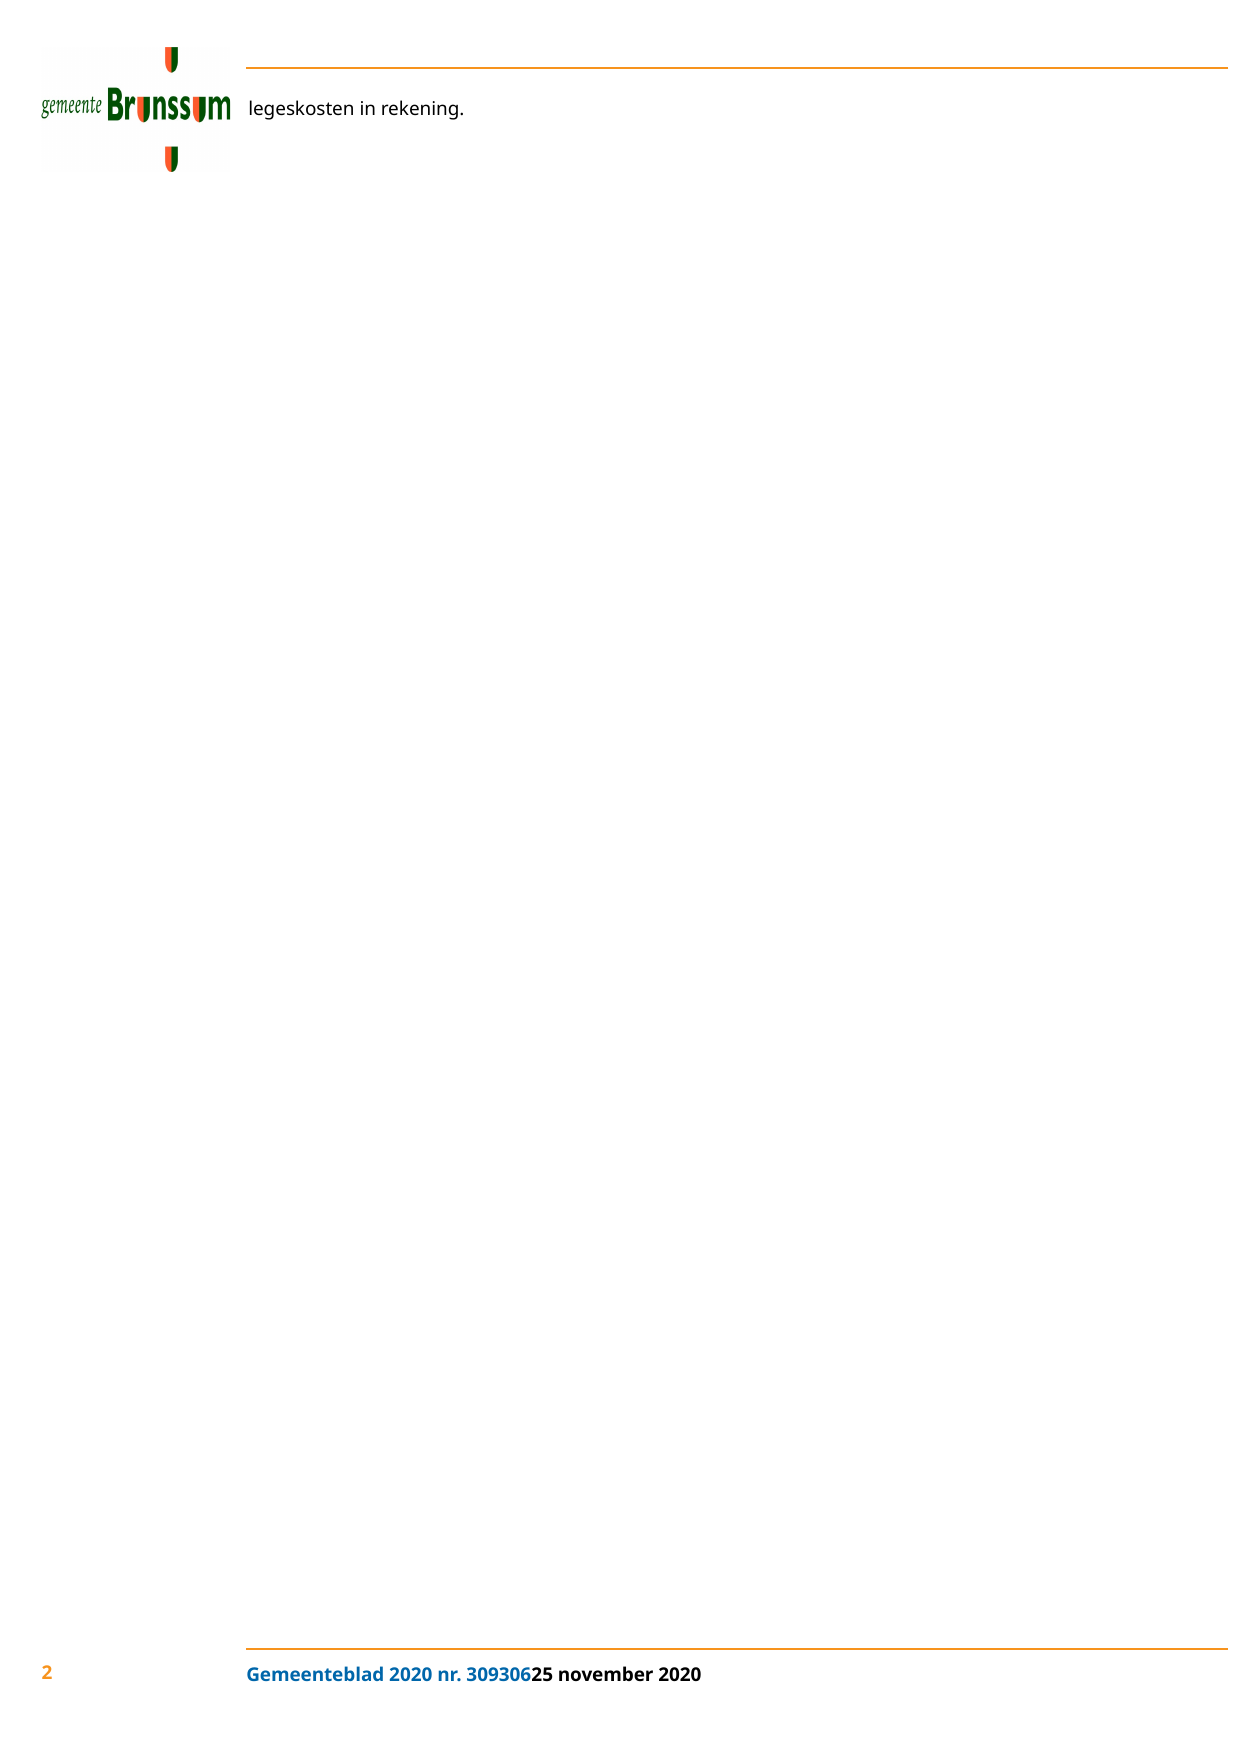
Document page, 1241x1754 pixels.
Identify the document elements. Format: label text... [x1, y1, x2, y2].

text legeskosten in rekening. [248, 95, 1152, 121]
picture [41, 47, 231, 172]
